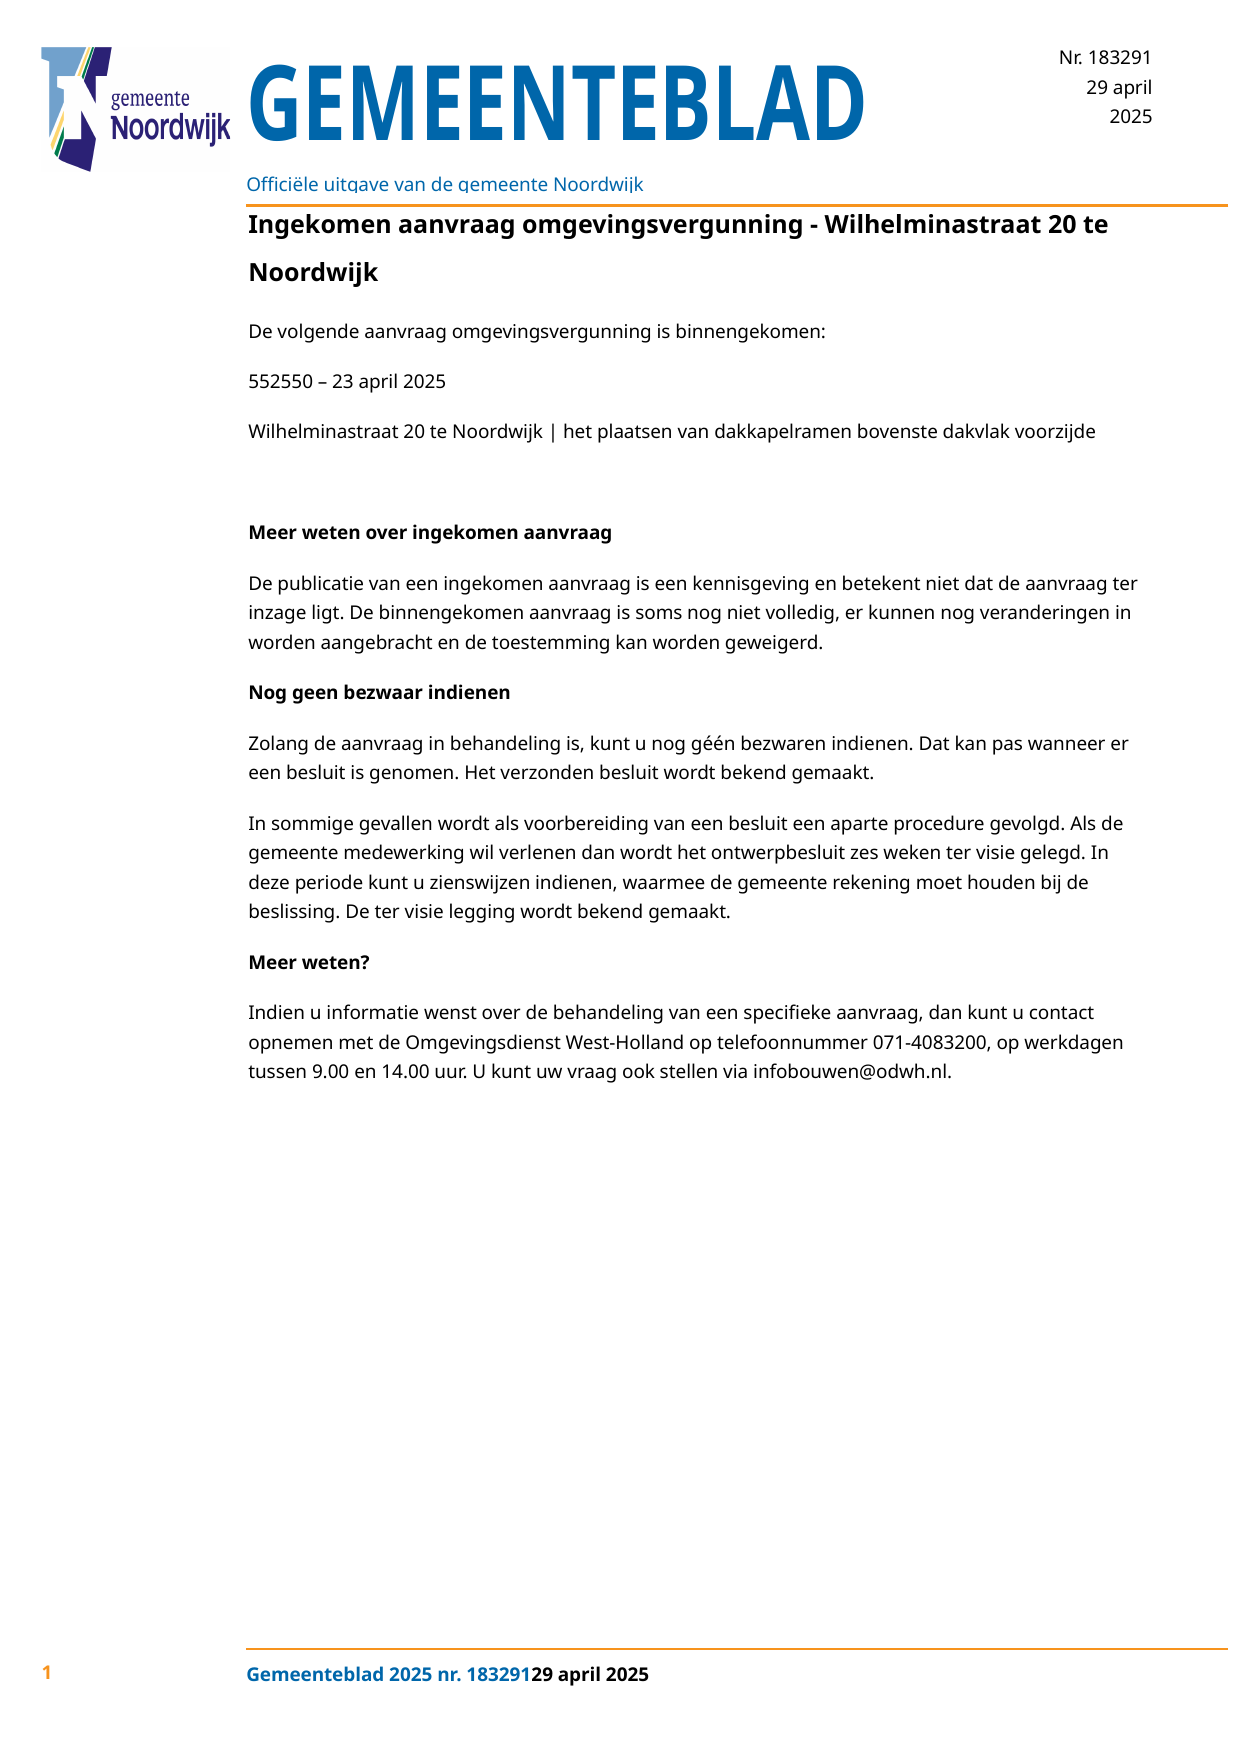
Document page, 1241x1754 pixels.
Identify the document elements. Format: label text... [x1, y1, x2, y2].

text Ingekomen aanvraag omgevingsvergunning - Wilhelminastraat 20 te Noordwijk [248, 207, 1152, 288]
text Indien u informatie wenst over de behandeling van een specifieke aanvraag, dan kunt u contact opnemen met de Omgevingsdienst West-Holland op telefoonnummer 071-4083200, op werkdagen tussen 9.00 en 14.00 uur. U kunt uw vraag ook stellen via infobouwen@odwh.nl. [248, 999, 1152, 1084]
text Meer weten over ingekomen aanvraag [248, 519, 1152, 545]
text De publicatie van een ingekomen aanvraag is een kennisgeving en betekent niet dat de aanvraag ter inzage ligt. De binnengekomen aanvraag is soms nog niet volledig, er kunnen nog veranderingen in worden aangebracht en de toestemming kan worden geweigerd. [248, 570, 1152, 655]
text 552550 – 23 april 2025 [248, 368, 1152, 394]
text In sommige gevallen wordt als voorbereiding van een besluit een aparte procedure gevolgd. Als de gemeente medewerking wil verlenen dan wordt het ontwerpbesluit zes weken ter visie gelegd. In deze periode kunt u zienswijzen indienen, waarmee de gemeente rekening moet houden bij de beslissing. De ter visie legging wordt bekend gemaakt. [248, 810, 1152, 924]
text Zolang de aanvraag in behandeling is, kunt u nog géén bezwaren indienen. Dat kan pas wanneer er een besluit is genomen. Het verzonden besluit wordt bekend gemaakt. [248, 730, 1152, 785]
text De volgende aanvraag omgevingsvergunning is binnengekomen: [248, 318, 1152, 344]
text Wilhelminastraat 20 te Noordwijk | het plaatsen van dakkapelramen bovenste dakvlak voorzijde [248, 419, 1152, 444]
picture [41, 47, 231, 172]
text Nog geen bezwaar indienen [248, 679, 1152, 705]
text Meer weten? [248, 949, 1152, 975]
